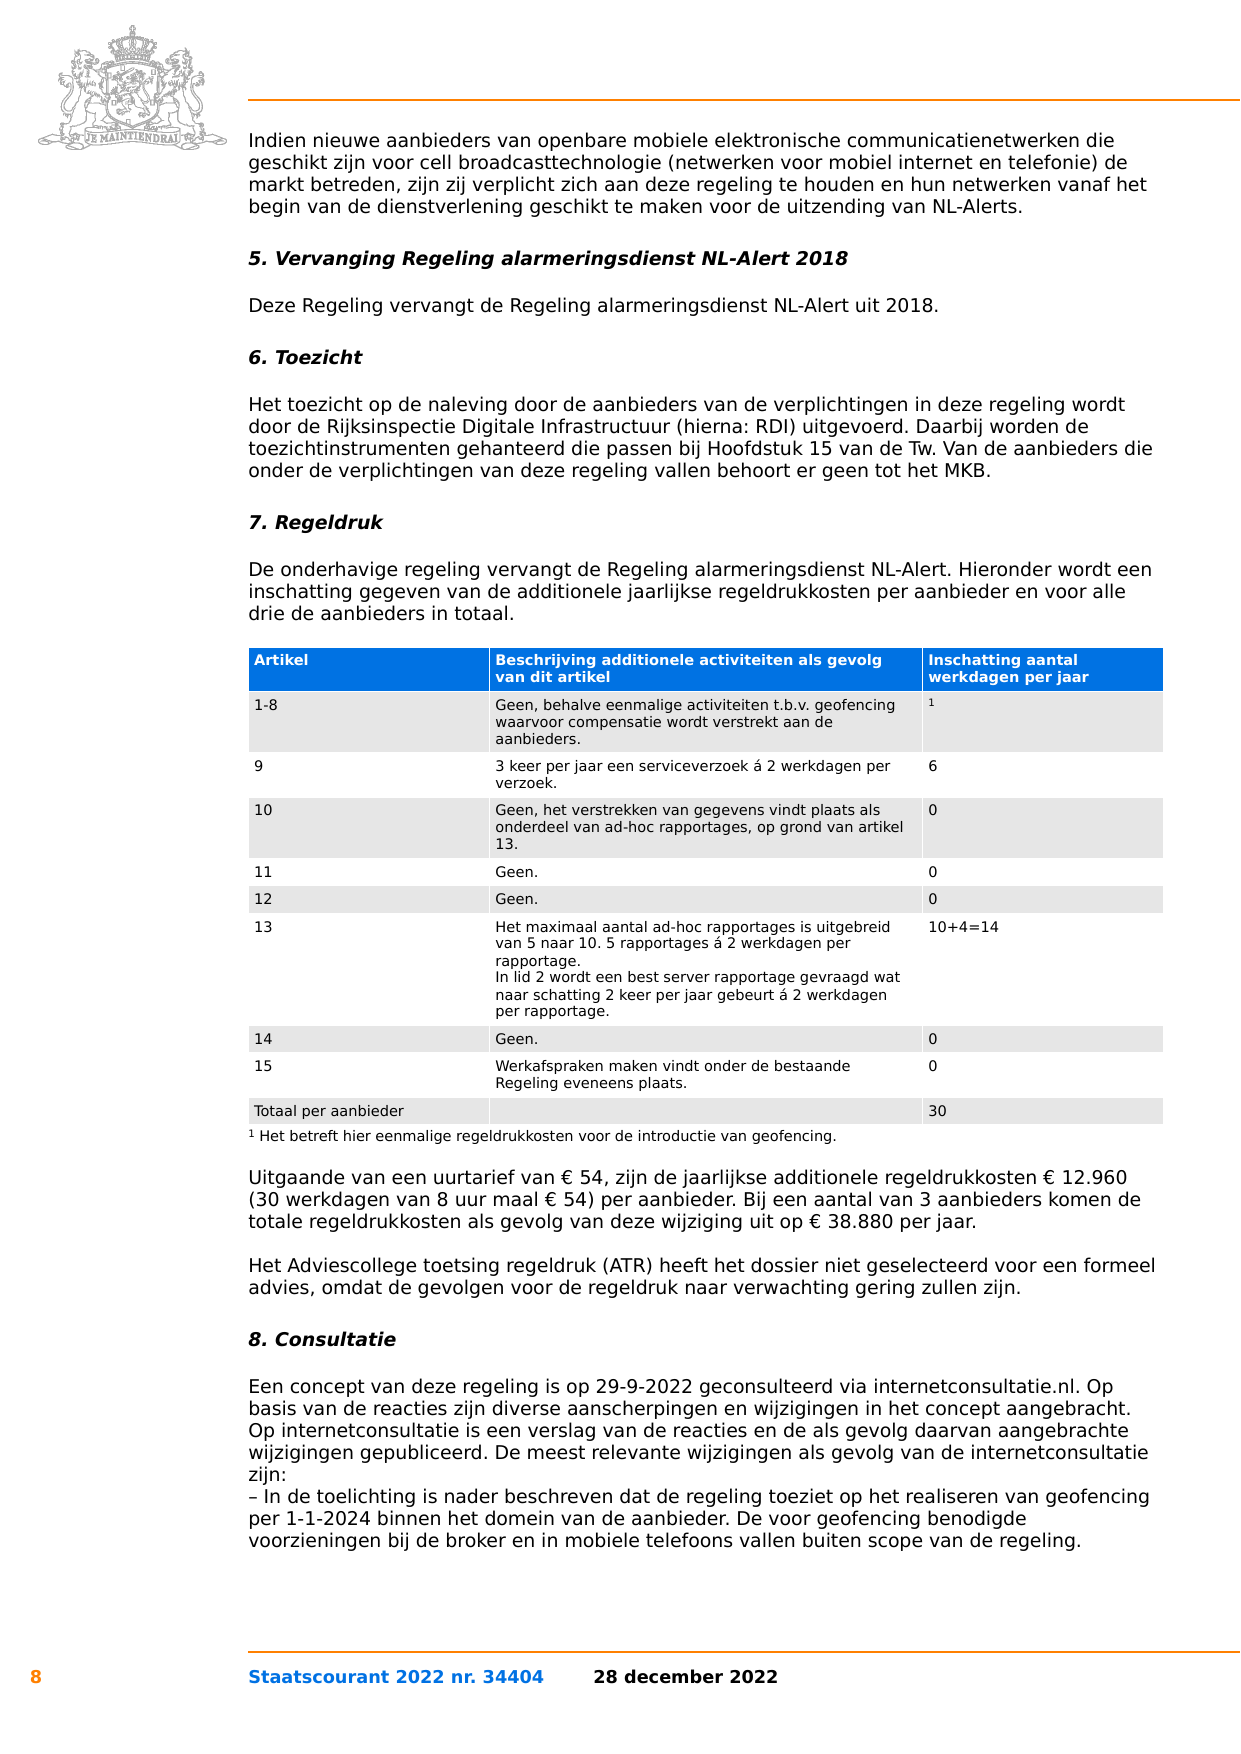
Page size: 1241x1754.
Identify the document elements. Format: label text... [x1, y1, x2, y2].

table_cell 0 [923, 1026, 1163, 1052]
table_header Beschrijving additionele activiteiten als gevolg van dit artikel [490, 648, 922, 691]
table_cell 0 [923, 798, 1163, 858]
table_cell 6 [923, 753, 1163, 797]
table_cell 11 [249, 859, 489, 885]
subtitle 8. Consultatie [248, 1329, 1163, 1351]
subtitle 5. Vervanging Regeling alarmeringsdienst NL-Alert 2018 [248, 248, 1163, 270]
picture [38, 25, 227, 150]
table_cell 12 [249, 886, 489, 913]
subtitle 6. Toezicht [248, 347, 1163, 369]
table_cell Geen, het verstrekken van gegevens vindt plaats als onderdeel van ad-hoc rapportages, op grond van artikel 13. [490, 798, 922, 858]
table_cell 1 [923, 692, 1163, 752]
subtitle 7. Regeldruk [248, 512, 1163, 534]
text Deze Regeling vervangt de Regeling alarmeringsdienst NL-Alert uit 2018. [248, 295, 1163, 317]
table_cell 10+4=14 [923, 914, 1163, 1025]
table_header Artikel [249, 648, 489, 691]
table_cell 15 [249, 1054, 489, 1097]
table_cell 0 [923, 886, 1163, 913]
text Het toezicht op de naleving door de aanbieders van de verplichtingen in deze regeling wordt door de Rijksinspectie Digitale Infrastructuur (hierna: RDI) uitgevoerd. Daarbij worden de toezichtinstrumenten gehanteerd die passen bij Hoofdstuk 15 van de Tw. Van de aanbieders die onder de verplichtingen van deze regeling vallen behoort er geen tot het MKB. [248, 394, 1163, 482]
table_cell 1-8 [249, 692, 489, 752]
text Het Adviescollege toetsing regeldruk (ATR) heeft het dossier niet geselecteerd voor een formeel advies, omdat de gevolgen voor de regeldruk naar verwachting gering zullen zijn. [248, 1255, 1163, 1299]
table_cell Geen. [490, 1026, 922, 1052]
table_cell 9 [249, 753, 489, 797]
table_cell Geen. [490, 886, 922, 913]
table_cell 13 [249, 914, 489, 1025]
table_cell Totaal per aanbieder [249, 1098, 489, 1124]
text De onderhavige regeling vervangt de Regeling alarmeringsdienst NL-Alert. Hieronder wordt een inschatting gegeven van de additionele jaarlijkse regeldrukkosten per aanbieder en voor alle drie de aanbieders in totaal. [248, 559, 1163, 624]
text Uitgaande van een uurtarief van € 54, zijn de jaarlijkse additionele regeldrukkosten € 12.960 (30 werkdagen van 8 uur maal € 54) per aanbieder. Bij een aantal van 3 aanbieders komen de totale regeldrukkosten als gevolg van deze wijziging uit op € 38.880 per jaar. [248, 1167, 1163, 1233]
table_cell Het maximaal aantal ad-hoc rapportages is uitgebreid van 5 naar 10. 5 rapportages á 2 werkdagen per rapportage. In lid 2 wordt een best server rapportage gevraagd wat naar schatting 2 keer per jaar gebeurt á 2 werkdagen per rapportage. [490, 914, 922, 1025]
table_cell Geen, behalve eenmalige activiteiten t.b.v. geofencing waarvoor compensatie wordt verstrekt aan de aanbieders. [490, 692, 922, 752]
table_cell [490, 1098, 922, 1124]
text – In de toelichting is nader beschreven dat de regeling toeziet op het realiseren van geofencing per 1-1-2024 binnen het domein van de aanbieder. De voor geofencing benodigde voorzieningen bij de broker en in mobiele telefoons vallen buiten scope van de regeling. [248, 1486, 1163, 1551]
text Een concept van deze regeling is op 29-9-2022 geconsulteerd via internetconsultatie.nl. Op basis van de reacties zijn diverse aanscherpingen en wijzigingen in het concept aangebracht. Op internetconsultatie is een verslag van de reacties en de als gevolg daarvan aangebrachte wijzigingen gepubliceerd. De meest relevante wijzigingen als gevolg van de internetconsultatie zijn: [248, 1376, 1163, 1486]
table_cell 14 [249, 1026, 489, 1052]
table_cell 0 [923, 859, 1163, 885]
table_cell 3 keer per jaar een serviceverzoek á 2 werkdagen per verzoek. [490, 753, 922, 797]
table_header Inschatting aantal werkdagen per jaar [923, 648, 1163, 691]
table_cell Geen. [490, 859, 922, 885]
text Indien nieuwe aanbieders van openbare mobiele elektronische communicatienetwerken die geschikt zijn voor cell broadcasttechnologie (netwerken voor mobiel internet en telefonie) de markt betreden, zijn zij verplicht zich aan deze regeling te houden en hun netwerken vanaf het begin van de dienstverlening geschikt te maken voor de uitzending van NL-Alerts. [248, 130, 1163, 218]
table_cell 0 [923, 1054, 1163, 1097]
table_cell 10 [249, 798, 489, 858]
table_cell Werkafspraken maken vindt onder de bestaande Regeling eveneens plaats. [490, 1054, 922, 1097]
table_cell 30 [923, 1098, 1163, 1124]
table_cell 1 Het betreft hier eenmalige regeldrukkosten voor de introductie van geofencing. [248, 1125, 1163, 1145]
